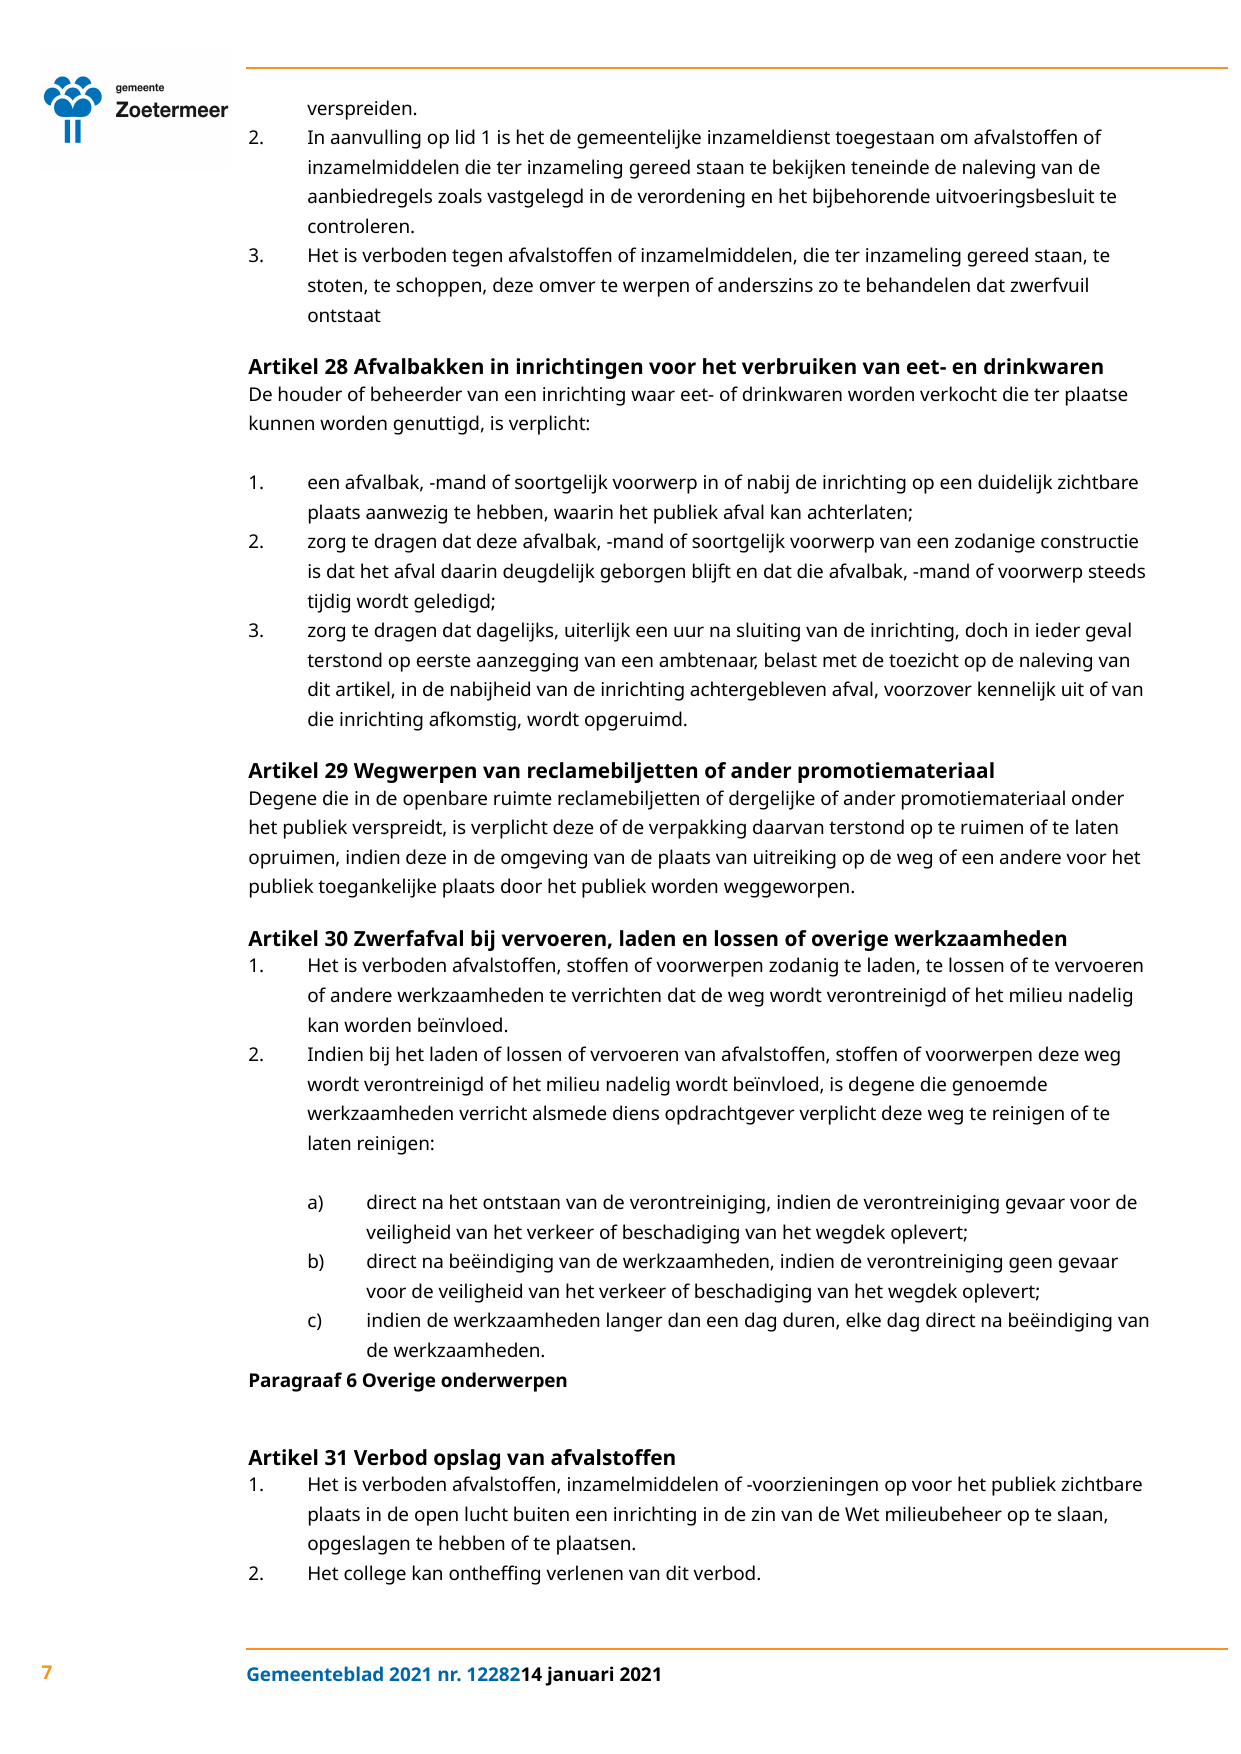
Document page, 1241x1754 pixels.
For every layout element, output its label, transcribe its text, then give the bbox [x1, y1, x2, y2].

text Artikel 28 Afvalbakken in inrichtingen voor het verbruiken van eet- en drinkwaren [248, 352, 1152, 381]
list indien de werkzaamheden langer dan een dag duren, elke dag direct na beëindiging van de werkzaamheden. [307, 1308, 1152, 1363]
list zorg te dragen dat deze afvalbak, -mand of soortgelijk voorwerp van een zodanige constructie is dat het afval daarin deugdelijk geborgen blijft en dat die afvalbak, -mand of voorwerp steeds tijdig wordt geledigd; [248, 529, 1152, 613]
list Het is verboden afvalstoffen, inzamelmiddelen of -voorzieningen op voor het publiek zichtbare plaats in de open lucht buiten een inrichting in de zin van de Wet milieubeheer op te slaan, opgeslagen te hebben of te plaatsen. [248, 1471, 1152, 1556]
text Degene die in de openbare ruimte reclamebiljetten of dergelijke of ander promotiemateriaal onder het publiek verspreidt, is verplicht deze of de verpakking daarvan terstond op te ruimen of te laten opruimen, indien deze in de omgeving van de plaats van uitreiking op de weg of een andere voor het publiek toegankelijke plaats door het publiek worden weggeworpen. [248, 785, 1152, 899]
picture [41, 47, 231, 172]
text Artikel 30 Zwerfafval bij vervoeren, laden en lossen of overige werkzaamheden [248, 924, 1152, 953]
list direct na het ontstaan van de verontreiniging, indien de verontreiniging gevaar voor de veiligheid van het verkeer of beschadiging van het wegdek oplevert; [307, 1189, 1152, 1244]
list zorg te dragen dat dagelijks, uiterlijk een uur na sluiting van de inrichting, doch in ieder geval terstond op eerste aanzegging van een ambtenaar, belast met de toezicht op de naleving van dit artikel, in de nabijheid van de inrichting achtergebleven afval, voorzover kennelijk uit of van die inrichting afkomstig, wordt opgeruimd. [248, 617, 1152, 732]
text Artikel 29 Wegwerpen van reclamebiljetten of ander promotiemateriaal [248, 757, 1152, 785]
list verspreiden. [248, 95, 1152, 121]
list Het is verboden tegen afvalstoffen of inzamelmiddelen, die ter inzameling gereed staan, te stoten, te schoppen, deze omver te werpen of anderszins zo te behandelen dat zwerfvuil ontstaat [248, 243, 1152, 328]
list Indien bij het laden of lossen of vervoeren van afvalstoffen, stoffen of voorwerpen deze weg wordt verontreinigd of het milieu nadelig wordt beïnvloed, is degene die genoemde werkzaamheden verricht alsmede diens opdrachtgever verplicht deze weg te reinigen of te laten reinigen: [248, 1041, 1152, 1156]
text Artikel 31 Verbod opslag van afvalstoffen [248, 1443, 1152, 1471]
list Het is verboden afvalstoffen, stoffen of voorwerpen zodanig te laden, te lossen of te vervoeren of andere werkzaamheden te verrichten dat de weg wordt verontreinigd of het milieu nadelig kan worden beïnvloed. [248, 953, 1152, 1037]
list een afvalbak, -mand of soortgelijk voorwerp in of nabij de inrichting op een duidelijk zichtbare plaats aanwezig te hebben, waarin het publiek afval kan achterlaten; [248, 469, 1152, 525]
list In aanvulling op lid 1 is het de gemeentelijke inzameldienst toegestaan om afvalstoffen of inzamelmiddelen die ter inzameling gereed staan te bekijken teneinde de naleving van de aanbiedregels zoals vastgelegd in de verordening en het bijbehorende uitvoeringsbesluit te controleren. [248, 124, 1152, 239]
list direct na beëindiging van de werkzaamheden, indien de verontreiniging geen gevaar voor de veiligheid van het verkeer of beschadiging van het wegdek oplevert; [307, 1248, 1152, 1304]
list Het college kan ontheffing verlenen van dit verbod. [248, 1560, 1152, 1586]
text Paragraaf 6 Overige onderwerpen [248, 1367, 1152, 1392]
text De houder of beheerder van een inrichting waar eet- of drinkwaren worden verkocht die ter plaatse kunnen worden genuttigd, is verplicht: [248, 381, 1152, 436]
